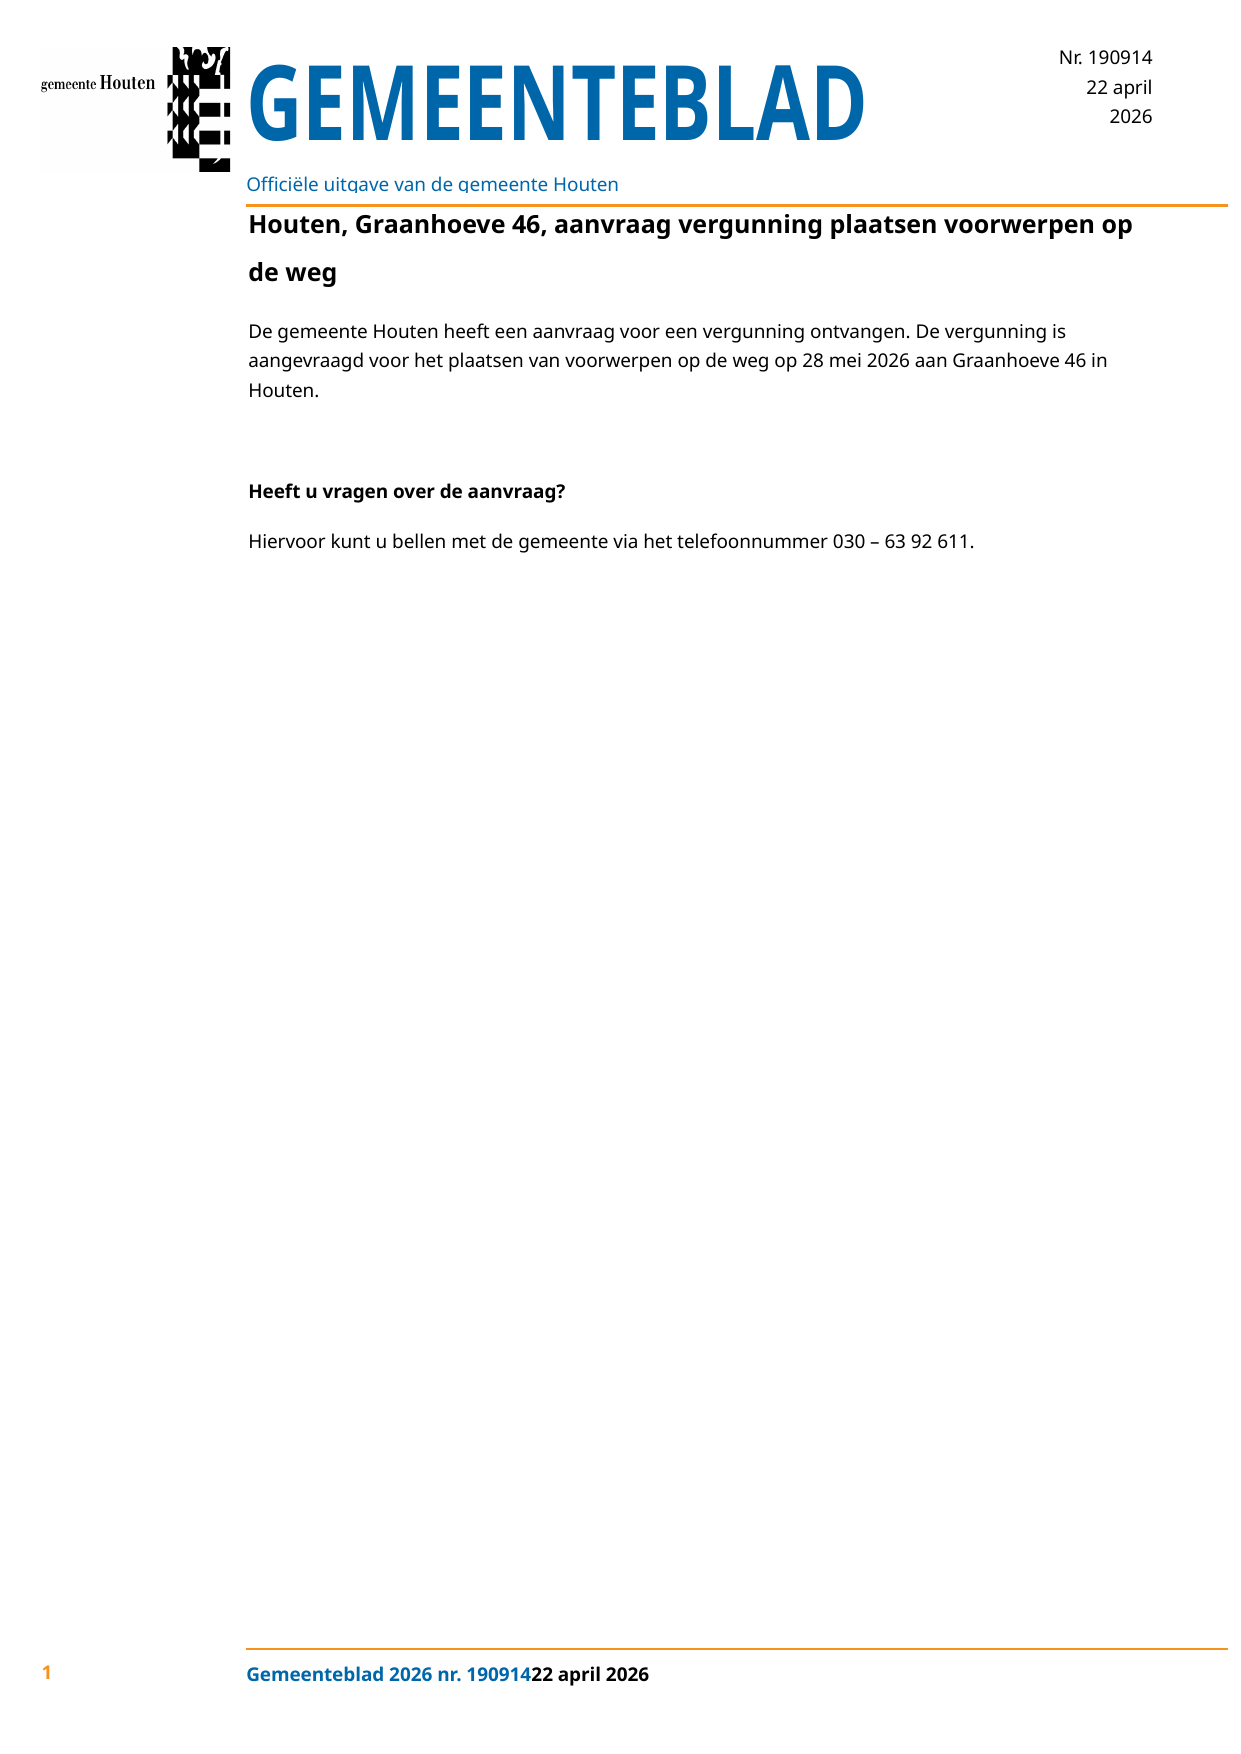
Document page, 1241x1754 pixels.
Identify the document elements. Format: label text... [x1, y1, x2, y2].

text Heeft u vragen over de aanvraag? [248, 478, 1152, 504]
picture [41, 47, 231, 172]
text Houten, Graanhoeve 46, aanvraag vergunning plaatsen voorwerpen op de weg [248, 207, 1152, 288]
text Hiervoor kunt u bellen met de gemeente via het telefoonnummer 030 – 63 92 611. [248, 528, 1152, 554]
text De gemeente Houten heeft een aanvraag voor een vergunning ontvangen. De vergunning is aangevraagd voor het plaatsen van voorwerpen op de weg op 28 mei 2026 aan Graanhoeve 46 in Houten. [248, 318, 1152, 403]
